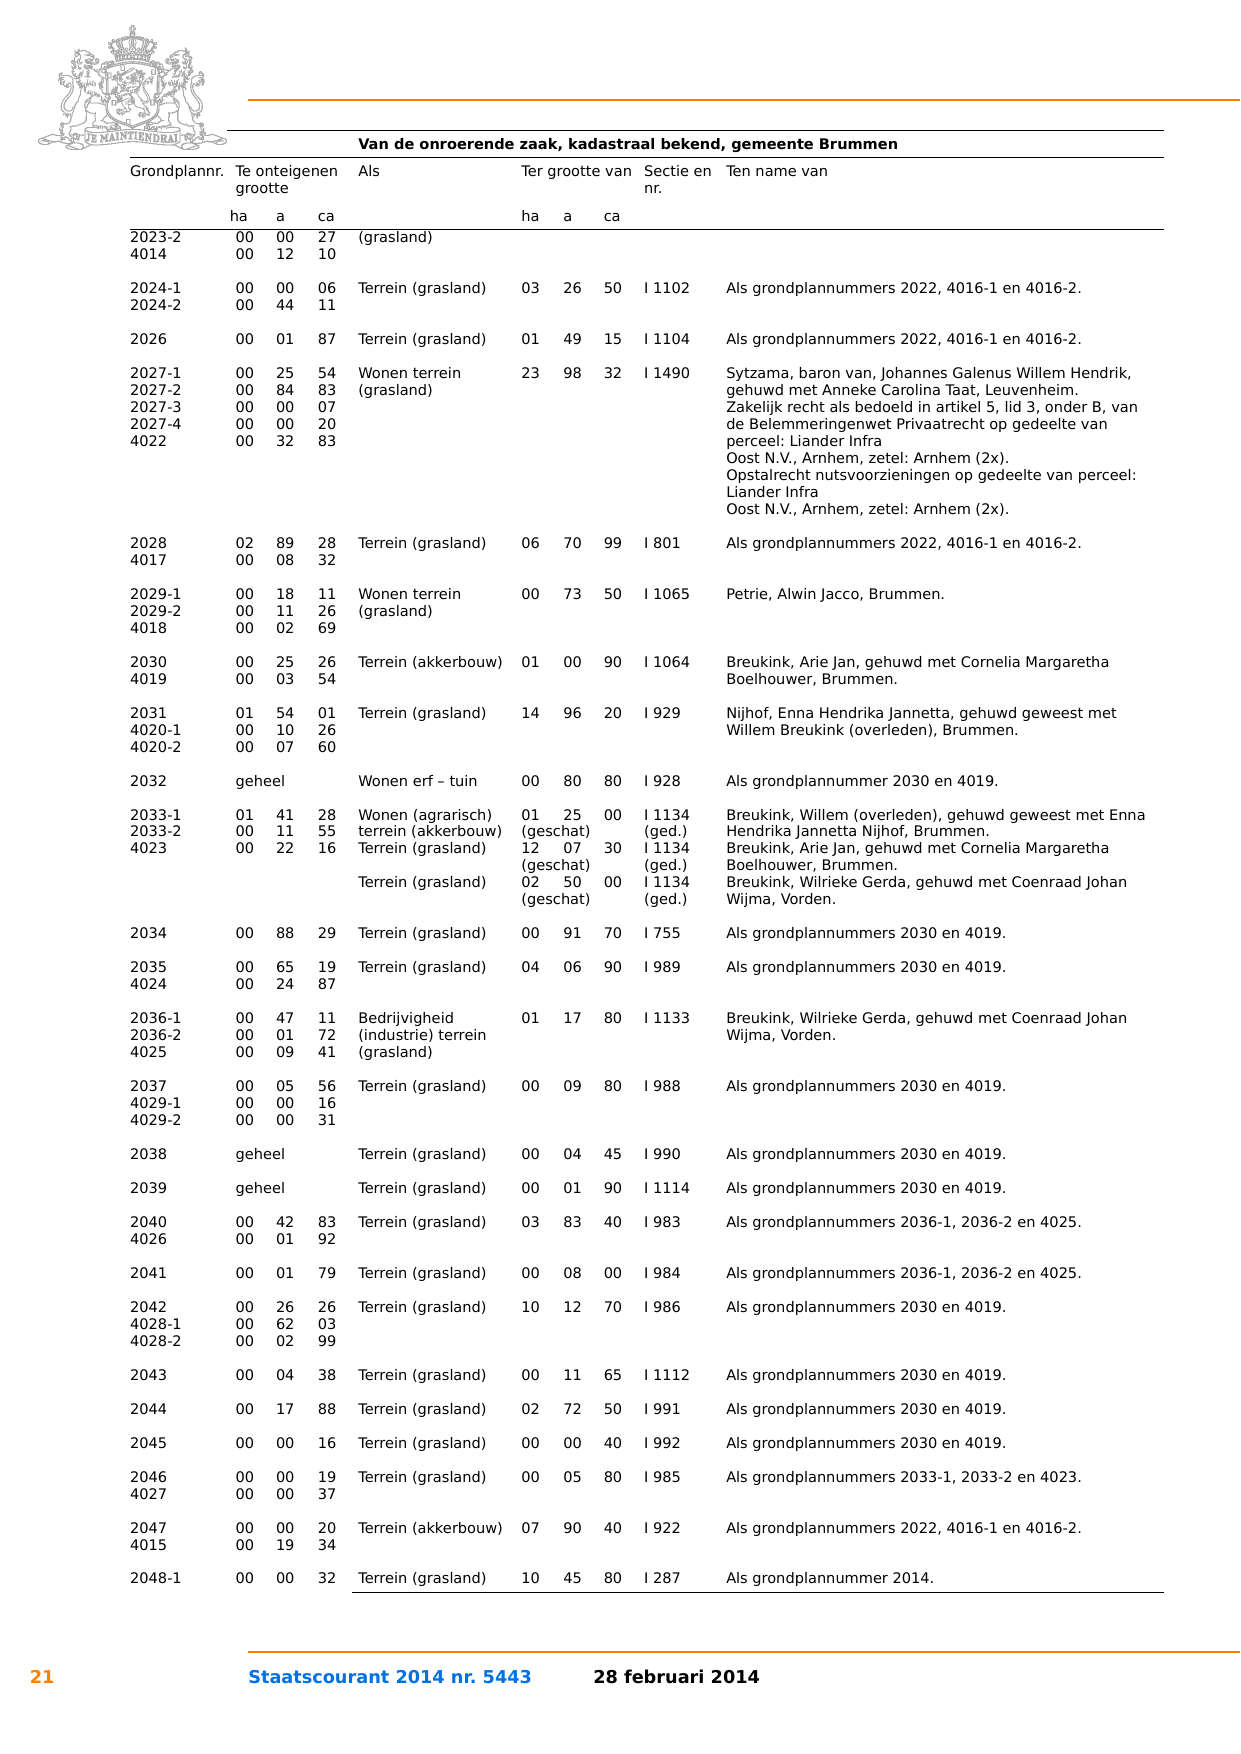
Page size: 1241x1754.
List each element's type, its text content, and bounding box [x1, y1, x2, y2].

table_cell 00 [557, 1435, 597, 1452]
table_cell 2027-2 [130, 382, 229, 399]
table_cell 00 [230, 1095, 270, 1112]
table_cell [638, 263, 720, 280]
table_cell [557, 1350, 597, 1367]
table_cell [352, 1350, 515, 1367]
table_cell (ged.) [638, 891, 720, 908]
table_cell Terrein (grasland) [352, 1435, 515, 1452]
table_cell [720, 569, 1163, 586]
table_cell 2038 [130, 1146, 229, 1163]
table_cell 2027-4 [130, 416, 229, 433]
table_cell 04 [515, 959, 557, 993]
table_cell [720, 942, 1163, 959]
table_cell 00 [230, 280, 270, 297]
table_cell ca [312, 202, 352, 229]
table_cell [352, 1163, 515, 1180]
table_cell Terrein (grasland) [352, 1299, 515, 1350]
table_cell 00 [230, 1333, 270, 1350]
table_cell [130, 263, 229, 280]
table_cell [598, 1503, 638, 1519]
table_cell [638, 993, 720, 1010]
table_cell I 1133 [638, 1010, 720, 1061]
table_cell [130, 1282, 229, 1299]
table_cell 11 [557, 1367, 597, 1384]
table_cell [230, 314, 270, 331]
table_cell 05 [557, 1469, 597, 1502]
table_cell [270, 1503, 312, 1519]
table_cell ha [515, 202, 557, 229]
table_cell [598, 1418, 638, 1434]
table_cell [312, 993, 352, 1010]
table_cell 4024 [130, 976, 229, 993]
table_cell I 1134 [638, 806, 720, 823]
table_cell [130, 1129, 229, 1146]
table_cell [557, 1248, 597, 1265]
table_cell 00 [230, 246, 270, 263]
table_cell 00 [270, 230, 312, 246]
table_cell 32 [270, 433, 312, 518]
table_cell [130, 1452, 229, 1468]
table_cell [515, 569, 557, 586]
table_cell [312, 1350, 352, 1367]
table_cell 2029-1 [130, 586, 229, 603]
table_cell 00 [230, 654, 270, 671]
table_cell Ten name van [720, 158, 1163, 229]
table_cell 4028-2 [130, 1333, 229, 1350]
table_cell 12 [515, 840, 557, 857]
table_cell Als grondplannummer 2030 en 4019. [720, 773, 1163, 789]
table_cell [638, 314, 720, 331]
table_cell [230, 1163, 270, 1180]
table_cell 00 [230, 823, 270, 840]
table_cell 15 [598, 331, 638, 348]
table_cell 07 [312, 399, 352, 416]
table_cell 80 [598, 1469, 638, 1502]
table_cell [515, 755, 557, 772]
table_cell 32 [312, 552, 352, 569]
table_cell 08 [557, 1265, 597, 1282]
table_cell [230, 263, 270, 280]
table_cell I 989 [638, 959, 720, 993]
table_cell [130, 1350, 229, 1367]
table_cell I 929 [638, 705, 720, 755]
table_cell 00 [270, 280, 312, 297]
table_cell 20 [312, 416, 352, 433]
table_cell [270, 637, 312, 653]
table_cell 06 [312, 280, 352, 297]
table_cell [598, 263, 638, 280]
table_cell [598, 1282, 638, 1299]
table_cell 00 [230, 671, 270, 687]
table_cell Als grondplannummers 2030 en 4019. [720, 925, 1163, 942]
table_cell (geschat) [515, 891, 638, 908]
table_cell [270, 1418, 312, 1434]
table_cell [352, 348, 515, 365]
table_cell [557, 942, 597, 959]
table_cell 32 [598, 365, 638, 518]
table_cell [515, 230, 557, 263]
table_cell [515, 1418, 557, 1434]
table_cell 41 [270, 806, 312, 823]
table_cell [720, 908, 1163, 925]
table_cell 88 [270, 925, 312, 942]
table_cell Sytzama, baron van, Johannes Galenus Willem Hendrik, gehuwd met Anneke Carolina Taat, Leuvenheim. Zakelijk recht als bedoeld in artikel 5, lid 3, onder B, van de Belemmeringenwet Privaatrecht op gedeelte van perceel: Liander Infra Oost N.V., Arnhem, zetel: Arnhem (2x). Opstalrecht nutsvoorzieningen op gedeelte van perceel: Liander Infra Oost N.V., Arnhem, zetel: Arnhem (2x). [720, 365, 1163, 518]
table_cell [230, 942, 270, 959]
table_cell I 1104 [638, 331, 720, 348]
table_cell 00 [270, 1570, 312, 1592]
table_cell 03 [515, 280, 557, 314]
table_cell 01 [515, 654, 557, 687]
table_cell 2026 [130, 331, 229, 348]
table_cell [515, 1163, 557, 1180]
table_cell 4020-2 [130, 739, 229, 755]
table_cell 00 [230, 1078, 270, 1095]
table_cell [312, 1163, 352, 1180]
table_cell 44 [270, 297, 312, 314]
table_cell 2039 [130, 1180, 229, 1197]
table_cell 00 [230, 416, 270, 433]
table_cell 00 [515, 1435, 557, 1452]
table_cell 2027-1 [130, 365, 229, 382]
table_cell [598, 518, 638, 535]
table_cell [270, 993, 312, 1010]
table_cell [638, 1248, 720, 1265]
table_cell [720, 1248, 1163, 1265]
table_cell [352, 942, 515, 959]
table_cell [312, 569, 352, 586]
table_cell [352, 1248, 515, 1265]
table_cell Bedrijvigheid (industrie) terrein (grasland) [352, 1010, 515, 1061]
table_cell [130, 755, 229, 772]
table_cell 10 [515, 1570, 557, 1592]
table_cell Breukink, Willem (overleden), gehuwd geweest met Enna Hendrika Jannetta Nijhof, Brummen. [720, 806, 1163, 840]
table_cell [230, 569, 270, 586]
table_cell 00 [230, 925, 270, 942]
table_cell 65 [598, 1367, 638, 1384]
table_cell 4018 [130, 620, 229, 637]
table_cell 80 [598, 1010, 638, 1061]
table_cell a [270, 202, 312, 229]
table_cell [312, 1503, 352, 1519]
table_cell 00 [230, 1214, 270, 1231]
table_cell [130, 891, 229, 908]
table_cell I 1114 [638, 1180, 720, 1197]
table_cell [130, 688, 229, 704]
table_cell Sectie en nr. [638, 158, 720, 229]
table_cell [515, 1350, 557, 1367]
table_cell 19 [312, 959, 352, 976]
table_cell 00 [270, 416, 312, 433]
table_cell 2035 [130, 959, 229, 976]
table_cell I 1102 [638, 280, 720, 314]
table_cell 4029-1 [130, 1095, 229, 1112]
table_cell [312, 1554, 352, 1570]
table_cell [312, 942, 352, 959]
table_cell [598, 942, 638, 959]
table_cell geheel [230, 1180, 352, 1197]
table_cell Als grondplannummers 2022, 4016-1 en 4016-2. [720, 1520, 1163, 1553]
table_cell (grasland) [352, 230, 515, 263]
table_cell 4027 [130, 1486, 229, 1502]
table_cell 00 [515, 1078, 557, 1129]
table_cell 07 [515, 1520, 557, 1553]
table_cell 26 [312, 654, 352, 671]
table_cell Terrein (grasland) [352, 1469, 515, 1502]
table_cell 11 [270, 823, 312, 840]
table_cell 00 [270, 1095, 312, 1112]
table_cell 4015 [130, 1536, 229, 1553]
table_cell 01 [270, 1231, 312, 1248]
table_cell [312, 1282, 352, 1299]
table_cell [515, 1129, 557, 1146]
table_cell 00 [230, 721, 270, 738]
table_cell 80 [598, 1570, 638, 1592]
table_cell 00 [230, 1435, 270, 1452]
table_cell 42 [270, 1214, 312, 1231]
table_cell [638, 908, 720, 925]
table_cell [557, 348, 597, 365]
table_cell Ter grootte van [515, 158, 638, 202]
table_cell 00 [230, 1265, 270, 1282]
table_cell 2028 [130, 535, 229, 552]
table_cell 90 [598, 959, 638, 993]
table_cell [515, 1503, 557, 1519]
table_cell 10 [312, 246, 352, 263]
table_cell 25 [270, 654, 312, 671]
table_cell [515, 1452, 557, 1468]
table_cell 01 [515, 806, 557, 823]
table_cell 2027-3 [130, 399, 229, 416]
table_cell [557, 908, 597, 925]
table_cell 89 [270, 535, 312, 552]
table_cell 22 [270, 840, 312, 857]
table_cell [270, 1129, 312, 1146]
table_cell 02 [270, 620, 312, 637]
table_cell 00 [557, 654, 597, 687]
table_cell Als [352, 158, 515, 229]
table_cell [515, 993, 557, 1010]
table_cell [312, 1418, 352, 1434]
table_cell 55 [312, 823, 352, 840]
table_cell 00 [270, 1112, 312, 1129]
table_cell 2034 [130, 925, 229, 942]
table_cell [130, 993, 229, 1010]
table_cell [130, 637, 229, 653]
table_cell 00 [270, 1486, 312, 1502]
table_cell [720, 314, 1163, 331]
table_cell [720, 1350, 1163, 1367]
table_cell [720, 1282, 1163, 1299]
table_cell [230, 1129, 270, 1146]
table_cell [270, 789, 312, 806]
table_cell 2037 [130, 1078, 229, 1095]
table_cell 2046 [130, 1469, 229, 1486]
table_cell 60 [312, 739, 352, 755]
table_cell 10 [270, 721, 312, 738]
table_cell 00 [230, 1010, 270, 1027]
table_cell 00 [270, 1435, 312, 1452]
table_cell [720, 1061, 1163, 1078]
table_cell 50 [598, 280, 638, 314]
table_cell [130, 1248, 229, 1265]
table_cell 00 [230, 230, 270, 246]
table_cell [598, 569, 638, 586]
table_cell Als grondplannummers 2022, 4016-1 en 4016-2. [720, 535, 1163, 569]
table_cell 34 [312, 1536, 352, 1553]
table_cell Terrein (grasland) [352, 280, 515, 314]
table_cell 4029-2 [130, 1112, 229, 1129]
table_cell [270, 1384, 312, 1401]
table_cell [515, 263, 557, 280]
table_cell [557, 569, 597, 586]
table_cell [270, 891, 312, 908]
table_cell [312, 314, 352, 331]
table_cell [230, 1350, 270, 1367]
table_cell 25 [557, 806, 597, 823]
table_cell [557, 1503, 597, 1519]
table_cell Als grondplannummers 2030 en 4019. [720, 1146, 1163, 1163]
table_cell 04 [270, 1367, 312, 1384]
table_cell [270, 348, 312, 365]
table_cell 00 [515, 1146, 557, 1163]
table_cell 2045 [130, 1435, 229, 1452]
table_cell [515, 688, 557, 704]
table_cell [638, 1350, 720, 1367]
table_cell 50 [557, 874, 597, 891]
table_cell 4023 [130, 840, 229, 857]
table_cell [638, 348, 720, 365]
table_cell Als grondplannummers 2030 en 4019. [720, 959, 1163, 993]
table_cell I 1490 [638, 365, 720, 518]
table_cell [638, 688, 720, 704]
table_cell 00 [230, 603, 270, 619]
table_cell [638, 1418, 720, 1434]
table_cell [598, 1197, 638, 1214]
table_cell [130, 857, 229, 874]
table_cell [312, 755, 352, 772]
table_cell 17 [270, 1401, 312, 1418]
table_cell Als grondplannummers 2030 en 4019. [720, 1367, 1163, 1384]
table_cell [130, 1197, 229, 1214]
table_cell 00 [230, 1112, 270, 1129]
table_cell I 985 [638, 1469, 720, 1502]
table_cell [230, 348, 270, 365]
table_cell [638, 1129, 720, 1146]
table_cell 16 [312, 840, 352, 857]
table_cell [638, 1452, 720, 1468]
table_cell I 928 [638, 773, 720, 789]
table_cell [557, 1452, 597, 1468]
table_cell [598, 755, 638, 772]
table_cell 2043 [130, 1367, 229, 1384]
table_cell 90 [598, 654, 638, 687]
table_cell 65 [270, 959, 312, 976]
table_cell [557, 314, 597, 331]
table_cell 45 [557, 1570, 597, 1592]
table_cell I 984 [638, 1265, 720, 1282]
table_cell [130, 942, 229, 959]
table_cell [638, 1282, 720, 1299]
table_cell [270, 1350, 312, 1367]
table_cell [130, 1384, 229, 1401]
table_cell 90 [598, 1180, 638, 1197]
table_cell [557, 1384, 597, 1401]
table_cell 00 [230, 1027, 270, 1044]
table_cell 19 [312, 1469, 352, 1486]
table_cell Als grondplannummer 2014. [720, 1570, 1163, 1592]
table_cell [638, 569, 720, 586]
table_cell 00 [598, 1265, 638, 1282]
table_cell 92 [312, 1231, 352, 1248]
table_cell 2030 [130, 654, 229, 671]
table_cell [515, 1248, 557, 1265]
table_cell [720, 1197, 1163, 1214]
table_cell a [557, 202, 597, 229]
table_cell (ged.) [638, 857, 720, 874]
table_cell [312, 688, 352, 704]
table_cell [515, 908, 557, 925]
table_cell I 1112 [638, 1367, 720, 1384]
table_cell Wonen terrein (grasland) [352, 365, 515, 518]
table_cell 00 [515, 1469, 557, 1502]
table_cell 80 [557, 773, 597, 789]
table_cell [557, 688, 597, 704]
table_cell [515, 1282, 557, 1299]
table_cell [230, 857, 270, 874]
table_cell [638, 1061, 720, 1078]
table_cell [230, 1061, 270, 1078]
table_cell 70 [598, 1299, 638, 1350]
table_cell 08 [270, 552, 312, 569]
table_cell 38 [312, 1367, 352, 1384]
table_cell 73 [557, 586, 597, 637]
table_cell 26 [557, 280, 597, 314]
table_cell [230, 755, 270, 772]
table_cell Als grondplannummers 2030 en 4019. [720, 1180, 1163, 1197]
table_cell 50 [598, 1401, 638, 1418]
table_cell [312, 637, 352, 653]
table_cell Als grondplannummers 2036-1, 2036-2 en 4025. [720, 1214, 1163, 1248]
table_cell [270, 1061, 312, 1078]
table_cell 00 [230, 1231, 270, 1248]
table_cell [598, 1554, 638, 1570]
table_cell 87 [312, 976, 352, 993]
table_cell 00 [230, 1536, 270, 1553]
table_cell Breukink, Arie Jan, gehuwd met Cornelia Margaretha Boelhouwer, Brummen. [720, 654, 1163, 687]
table_cell Terrein (grasland) [352, 959, 515, 993]
table_cell 4019 [130, 671, 229, 687]
table_cell 01 [230, 705, 270, 721]
table_cell Terrein (grasland) [352, 535, 515, 569]
table_cell [270, 857, 312, 874]
table_cell 03 [312, 1316, 352, 1333]
table_cell [352, 1282, 515, 1299]
table_cell [312, 857, 352, 874]
table_cell 00 [230, 1469, 270, 1486]
table_cell I 983 [638, 1214, 720, 1248]
table_cell 91 [557, 925, 597, 942]
table_cell 02 [230, 535, 270, 552]
table_cell [598, 1350, 638, 1367]
table_cell 54 [312, 365, 352, 382]
table_cell 83 [312, 433, 352, 518]
table_cell [515, 1554, 557, 1570]
table_cell [720, 637, 1163, 653]
table_cell [515, 1061, 557, 1078]
table_cell 00 [230, 976, 270, 993]
table_cell 11 [312, 586, 352, 603]
table_cell 00 [230, 739, 270, 755]
table_cell 96 [557, 705, 597, 755]
table_cell ha [230, 202, 270, 229]
table_cell 00 [230, 1316, 270, 1333]
table_cell 00 [230, 620, 270, 637]
table_cell [270, 569, 312, 586]
picture [38, 25, 227, 150]
table_cell 12 [557, 1299, 597, 1350]
table_cell [270, 1554, 312, 1570]
table_cell [270, 1452, 312, 1468]
table_cell [270, 755, 312, 772]
table_cell 01 [312, 705, 352, 721]
table_cell I 287 [638, 1570, 720, 1592]
table_header [130, 131, 352, 157]
table_cell [598, 1248, 638, 1265]
table_cell Breukink, Wilrieke Gerda, gehuwd met Coenraad Johan Wijma, Vorden. [720, 1010, 1163, 1061]
table_cell [352, 569, 515, 586]
table_cell 01 [270, 1027, 312, 1044]
table_cell 2033-1 [130, 806, 229, 823]
table_cell [312, 263, 352, 280]
table_cell 00 [230, 399, 270, 416]
table_cell [557, 518, 597, 535]
table_cell 69 [312, 620, 352, 637]
table_cell 09 [270, 1044, 312, 1061]
table_cell 88 [312, 1401, 352, 1418]
table_cell [720, 1129, 1163, 1146]
table_cell Terrein (akkerbouw) [352, 1520, 515, 1553]
table_cell [598, 230, 638, 263]
table_cell 62 [270, 1316, 312, 1333]
table_cell 2048-1 [130, 1570, 229, 1592]
table_cell 00 [515, 1367, 557, 1384]
table_cell [230, 688, 270, 704]
table_cell 99 [312, 1333, 352, 1350]
table_cell 2029-2 [130, 603, 229, 619]
table_cell [130, 348, 229, 365]
table_cell [557, 1197, 597, 1214]
table_cell [352, 314, 515, 331]
table_cell 20 [312, 1520, 352, 1536]
table_cell Terrein (grasland) [352, 331, 515, 348]
table_cell [230, 1554, 270, 1570]
table_cell 01 [270, 1265, 312, 1282]
table_cell 16 [312, 1095, 352, 1112]
table_cell geheel [230, 1146, 352, 1163]
table_cell [598, 314, 638, 331]
table_cell 83 [557, 1214, 597, 1248]
table_cell 2024-2 [130, 297, 229, 314]
table_cell [515, 518, 557, 535]
table_cell [312, 789, 352, 806]
table_cell 26 [270, 1299, 312, 1316]
table_cell 30 [598, 840, 638, 857]
table_cell [312, 1129, 352, 1146]
table_cell 00 [230, 552, 270, 569]
table_cell [720, 1163, 1163, 1180]
table_cell [270, 518, 312, 535]
table_cell 00 [230, 840, 270, 857]
table_cell 54 [312, 671, 352, 687]
table_cell 00 [230, 586, 270, 603]
table_cell 49 [557, 331, 597, 348]
table_cell [312, 874, 352, 891]
table_cell [720, 755, 1163, 772]
table_cell 00 [598, 874, 638, 891]
table_cell [230, 1384, 270, 1401]
table_cell [557, 230, 597, 263]
table_cell [312, 1248, 352, 1265]
table_cell 11 [312, 1010, 352, 1027]
table_cell Als grondplannummers 2022, 4016-1 en 4016-2. [720, 331, 1163, 348]
table_cell 01 [515, 331, 557, 348]
table_cell 07 [270, 739, 312, 755]
table_cell 83 [312, 1214, 352, 1231]
table_cell [598, 1163, 638, 1180]
table_cell [638, 1197, 720, 1214]
table_cell [130, 314, 229, 331]
table_cell [130, 1163, 229, 1180]
table_cell [720, 518, 1163, 535]
table_cell [720, 1554, 1163, 1570]
table_cell I 991 [638, 1401, 720, 1418]
table_cell 00 [230, 1367, 270, 1384]
table_cell [638, 1163, 720, 1180]
table_cell 28 [312, 806, 352, 823]
table_cell Terrein (grasland) [352, 1214, 515, 1248]
table_cell 99 [598, 535, 638, 569]
table_cell 00 [270, 1469, 312, 1486]
table_cell [557, 993, 597, 1010]
table_cell [352, 1129, 515, 1146]
table_cell [270, 942, 312, 959]
table_cell [352, 518, 515, 535]
table_cell 2024-1 [130, 280, 229, 297]
table_cell [230, 993, 270, 1010]
table_cell (geschat) [515, 823, 638, 840]
table_cell Breukink, Wilrieke Gerda, gehuwd met Coenraad Johan Wijma, Vorden. [720, 874, 1163, 908]
table_cell 02 [515, 874, 557, 891]
table_cell [270, 1248, 312, 1265]
table_cell [230, 1503, 270, 1519]
table_cell 00 [230, 1299, 270, 1316]
table_cell 31 [312, 1112, 352, 1129]
table_cell 84 [270, 382, 312, 399]
table_cell Terrein (grasland) [352, 1265, 515, 1282]
table_cell 83 [312, 382, 352, 399]
table_cell [557, 1282, 597, 1299]
table_cell [557, 1129, 597, 1146]
table_cell Terrein (akkerbouw) [352, 654, 515, 687]
table_cell [638, 1503, 720, 1519]
table_cell 90 [557, 1520, 597, 1553]
table_cell 02 [515, 1401, 557, 1418]
table_cell 01 [515, 1010, 557, 1061]
table_cell [598, 1129, 638, 1146]
table_cell [130, 1418, 229, 1434]
table_cell 4025 [130, 1044, 229, 1061]
table_cell 18 [270, 586, 312, 603]
table_cell 00 [515, 773, 557, 789]
table_cell [720, 1503, 1163, 1519]
table_cell [230, 637, 270, 653]
table_cell 00 [270, 1520, 312, 1536]
table_cell [638, 755, 720, 772]
table_cell [638, 518, 720, 535]
table_cell 00 [230, 365, 270, 382]
table_cell [230, 1452, 270, 1468]
table_cell [352, 1503, 515, 1519]
table_cell 4022 [130, 433, 229, 518]
table_cell 03 [270, 671, 312, 687]
table_cell 24 [270, 976, 312, 993]
table_cell Terrein (grasland) [352, 1180, 515, 1197]
table_cell I 990 [638, 1146, 720, 1163]
table_cell (geschat) [515, 857, 638, 874]
table_cell 41 [312, 1044, 352, 1061]
table_cell 00 [515, 1180, 557, 1197]
table_cell Als grondplannummers 2030 en 4019. [720, 1401, 1163, 1418]
table_cell 4028-1 [130, 1316, 229, 1333]
table_cell [557, 263, 597, 280]
table_cell [515, 314, 557, 331]
table_cell [312, 1452, 352, 1468]
table_cell [130, 789, 229, 806]
table_cell 2036-2 [130, 1027, 229, 1044]
table_cell [638, 230, 720, 263]
table_cell [312, 518, 352, 535]
table_cell 00 [230, 1486, 270, 1502]
table_cell 72 [312, 1027, 352, 1044]
table_cell 2033-2 [130, 823, 229, 840]
table_cell 00 [230, 959, 270, 976]
table_cell [270, 1163, 312, 1180]
table_cell [720, 1418, 1163, 1434]
table_cell 04 [557, 1146, 597, 1163]
table_cell Terrein (grasland) [352, 1367, 515, 1384]
table_cell 37 [312, 1486, 352, 1502]
table_cell [230, 1282, 270, 1299]
table_cell 2023-2 [130, 230, 229, 246]
table_cell [720, 789, 1163, 806]
table_cell 47 [270, 1010, 312, 1027]
table_cell [130, 1061, 229, 1078]
table_cell 70 [557, 535, 597, 569]
table_cell Grondplannr. [130, 158, 229, 229]
table_cell [230, 789, 270, 806]
table_cell 07 [557, 840, 597, 857]
table_cell 72 [557, 1401, 597, 1418]
table_cell [720, 1452, 1163, 1468]
table_cell [598, 993, 638, 1010]
table_cell [720, 263, 1163, 280]
table_cell [270, 874, 312, 891]
table_cell [557, 789, 597, 806]
table_cell 40 [598, 1214, 638, 1248]
table_cell [230, 518, 270, 535]
table_cell 14 [515, 705, 557, 755]
table_cell 23 [515, 365, 557, 518]
table_cell geheel [230, 773, 352, 789]
table_cell [312, 891, 352, 908]
table_cell [230, 908, 270, 925]
table_cell 2031 [130, 705, 229, 721]
table_cell [270, 688, 312, 704]
table_cell 00 [230, 1570, 270, 1592]
table_cell 00 [230, 1520, 270, 1536]
table_cell [720, 1384, 1163, 1401]
table_cell 2044 [130, 1401, 229, 1418]
table_cell 28 [312, 535, 352, 552]
table_cell Wonen erf – tuin [352, 773, 515, 789]
table_cell [638, 1384, 720, 1401]
table_cell 79 [312, 1265, 352, 1282]
table_cell 01 [270, 331, 312, 348]
table_cell [598, 637, 638, 653]
table_cell Als grondplannummers 2030 en 4019. [720, 1078, 1163, 1129]
table_cell [352, 1197, 515, 1214]
table_cell [598, 789, 638, 806]
table_cell [352, 993, 515, 1010]
table_cell 45 [598, 1146, 638, 1163]
table_cell 98 [557, 365, 597, 518]
table_cell [130, 908, 229, 925]
table_cell 26 [312, 721, 352, 738]
table_cell 40 [598, 1520, 638, 1553]
table_cell 00 [230, 382, 270, 399]
table_cell [230, 874, 270, 891]
table_cell 00 [230, 433, 270, 518]
table_cell [598, 1384, 638, 1401]
table_cell [352, 1554, 515, 1570]
table_cell 2036-1 [130, 1010, 229, 1027]
table_cell [352, 1061, 515, 1078]
table_cell Terrein (grasland) [352, 1570, 515, 1592]
table_cell [638, 942, 720, 959]
table_cell [515, 789, 557, 806]
table_cell [598, 688, 638, 704]
table_cell [515, 942, 557, 959]
table_cell 00 [230, 1401, 270, 1418]
table_cell [557, 755, 597, 772]
table_cell [312, 1197, 352, 1214]
table_cell [270, 1282, 312, 1299]
table_cell I 992 [638, 1435, 720, 1452]
table_cell 09 [557, 1078, 597, 1129]
table_cell 4014 [130, 246, 229, 263]
table_cell [598, 1061, 638, 1078]
table_cell [515, 348, 557, 365]
table_cell [720, 993, 1163, 1010]
table_cell 4020-1 [130, 721, 229, 738]
table_cell [352, 755, 515, 772]
table_cell [312, 1061, 352, 1078]
table_cell [557, 1554, 597, 1570]
table_cell Breukink, Arie Jan, gehuwd met Cornelia Margaretha Boelhouwer, Brummen. [720, 840, 1163, 874]
table_cell Als grondplannummers 2030 en 4019. [720, 1299, 1163, 1350]
table_cell Wonen (agrarisch) terrein (akkerbouw) [352, 806, 515, 840]
table_cell [130, 518, 229, 535]
table_cell I 922 [638, 1520, 720, 1553]
table_cell I 988 [638, 1078, 720, 1129]
table_cell 2040 [130, 1214, 229, 1231]
table_cell Terrein (grasland) [352, 840, 515, 874]
table_cell 25 [270, 365, 312, 382]
table_cell 19 [270, 1536, 312, 1553]
table_cell [270, 1197, 312, 1214]
table_cell 03 [515, 1214, 557, 1248]
table_cell 2047 [130, 1520, 229, 1536]
table_cell [230, 1248, 270, 1265]
table_cell [720, 348, 1163, 365]
table_cell Petrie, Alwin Jacco, Brummen. [720, 586, 1163, 637]
table_cell [598, 348, 638, 365]
table_cell 02 [270, 1333, 312, 1350]
table_cell ca [598, 202, 638, 229]
table_cell Als grondplannummers 2030 en 4019. [720, 1435, 1163, 1452]
table_cell 2042 [130, 1299, 229, 1316]
table_cell [130, 1503, 229, 1519]
table_cell 11 [312, 297, 352, 314]
table_cell [270, 908, 312, 925]
table_cell I 1065 [638, 586, 720, 637]
table_cell [312, 348, 352, 365]
table_cell [638, 789, 720, 806]
table_cell [557, 637, 597, 653]
table_cell Terrein (grasland) [352, 1401, 515, 1418]
table_cell 00 [515, 586, 557, 637]
table_cell 00 [515, 925, 557, 942]
table_cell 70 [598, 925, 638, 942]
table_cell Terrein (grasland) [352, 925, 515, 942]
table_cell Te onteigenen grootte [230, 158, 352, 202]
table_cell [130, 1554, 229, 1570]
table_cell [230, 1197, 270, 1214]
table_cell Terrein (grasland) [352, 1146, 515, 1163]
table_cell [312, 1384, 352, 1401]
table_cell [638, 637, 720, 653]
table_cell 06 [515, 535, 557, 569]
table_cell 00 [270, 399, 312, 416]
table_cell [352, 637, 515, 653]
table_cell 00 [230, 331, 270, 348]
table_cell Wonen terrein (grasland) [352, 586, 515, 637]
table_cell I 755 [638, 925, 720, 942]
table_cell Terrein (grasland) [352, 874, 515, 908]
table_cell 50 [598, 586, 638, 637]
table_cell 12 [270, 246, 312, 263]
table_cell [230, 891, 270, 908]
table_cell 10 [515, 1299, 557, 1350]
table_cell [230, 1418, 270, 1434]
table_cell [270, 263, 312, 280]
table_cell 4017 [130, 552, 229, 569]
table_cell 11 [270, 603, 312, 619]
table_cell 17 [557, 1010, 597, 1061]
table_cell Nijhof, Enna Hendrika Jannetta, gehuwd geweest met Willem Breukink (overleden), Brummen. [720, 705, 1163, 755]
table_cell Als grondplannummers 2033-1, 2033-2 en 4023. [720, 1469, 1163, 1502]
table_cell [130, 874, 229, 891]
table_header Van de onroerende zaak, kadastraal bekend, gemeente Brummen [352, 131, 1163, 157]
table_cell 06 [557, 959, 597, 993]
table_cell [352, 1384, 515, 1401]
table_cell I 986 [638, 1299, 720, 1350]
table_cell 4026 [130, 1231, 229, 1248]
table_cell I 1064 [638, 654, 720, 687]
table_cell 20 [598, 705, 638, 755]
table_cell 26 [312, 1299, 352, 1316]
table_cell I 801 [638, 535, 720, 569]
table_cell 2041 [130, 1265, 229, 1282]
table_cell 27 [312, 230, 352, 246]
table_cell 87 [312, 331, 352, 348]
table_cell 05 [270, 1078, 312, 1095]
table_cell 00 [230, 297, 270, 314]
table_cell [130, 569, 229, 586]
table_cell Terrein (grasland) [352, 705, 515, 755]
table_cell [638, 1554, 720, 1570]
table_cell 40 [598, 1435, 638, 1452]
table_cell [352, 908, 515, 925]
table_cell 16 [312, 1435, 352, 1452]
table_cell 56 [312, 1078, 352, 1095]
table_cell [352, 1418, 515, 1434]
table_cell Terrein (grasland) [352, 1078, 515, 1129]
table_cell 54 [270, 705, 312, 721]
table_cell I 1134 [638, 840, 720, 857]
table_cell [515, 1384, 557, 1401]
table_cell 29 [312, 925, 352, 942]
table_cell [720, 230, 1163, 263]
table_cell [352, 688, 515, 704]
table_cell [720, 688, 1163, 704]
table_cell 80 [598, 773, 638, 789]
table_cell 00 [598, 806, 638, 823]
table_cell [515, 637, 557, 653]
table_cell 00 [515, 1265, 557, 1282]
table_cell 00 [230, 1044, 270, 1061]
table_cell 2032 [130, 773, 229, 789]
table_cell 32 [312, 1570, 352, 1592]
table_cell 26 [312, 603, 352, 619]
table_cell [557, 1163, 597, 1180]
table_cell [557, 1418, 597, 1434]
table_cell [598, 908, 638, 925]
table_cell [352, 789, 515, 806]
table_cell [557, 1061, 597, 1078]
table_cell (ged.) [638, 823, 720, 840]
table_cell [352, 263, 515, 280]
table_cell I 1134 [638, 874, 720, 891]
table_cell 01 [557, 1180, 597, 1197]
table_cell 01 [230, 806, 270, 823]
table_cell [270, 314, 312, 331]
table_cell [352, 1452, 515, 1468]
table_cell Als grondplannummers 2036-1, 2036-2 en 4025. [720, 1265, 1163, 1282]
table_cell 80 [598, 1078, 638, 1129]
table_cell [312, 908, 352, 925]
table_cell [515, 1197, 557, 1214]
table_cell [598, 1452, 638, 1468]
table_cell Als grondplannummers 2022, 4016-1 en 4016-2. [720, 280, 1163, 314]
